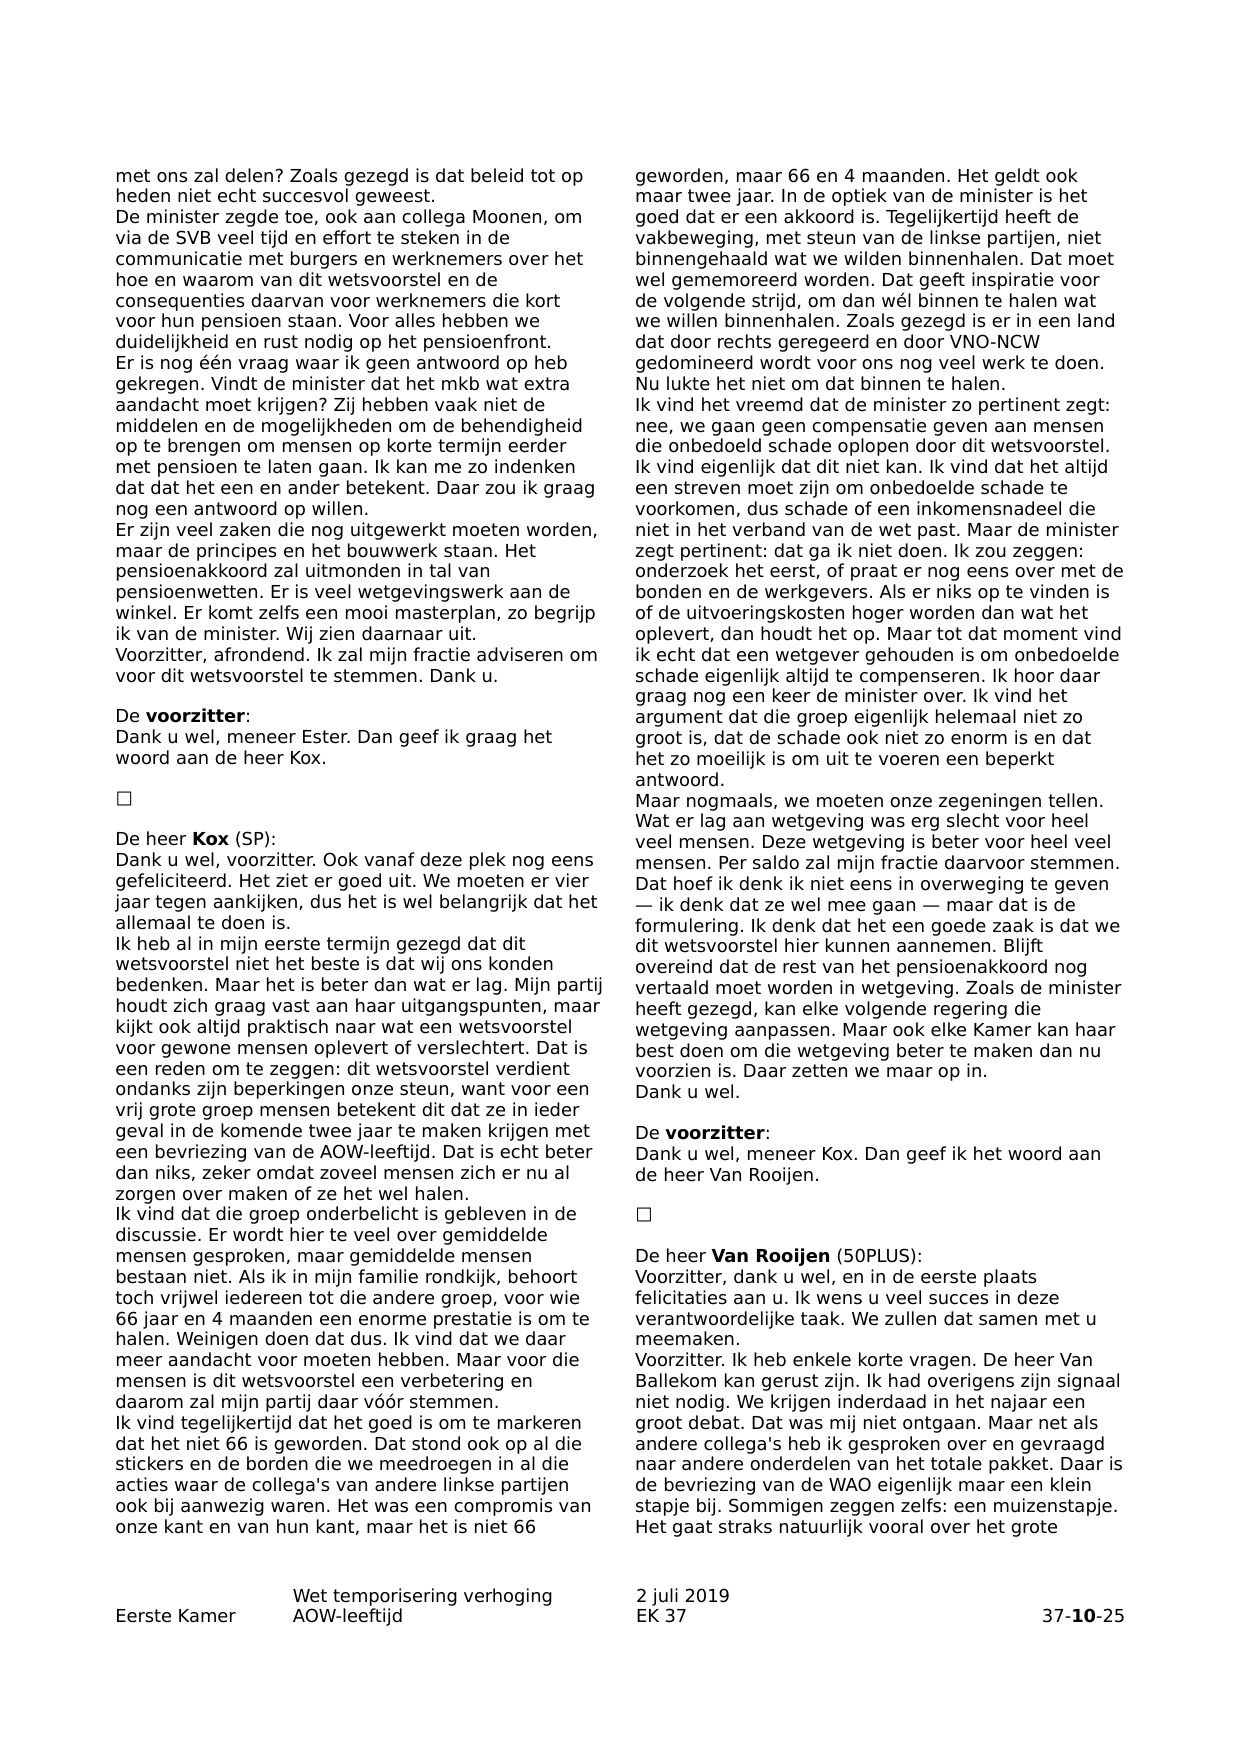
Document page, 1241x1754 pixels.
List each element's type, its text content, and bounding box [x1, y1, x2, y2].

text geworden, maar 66 en 4 maanden. Het geldt ook maar twee jaar. In de optiek van de minister is het goed dat er een akkoord is. Tegelijkertijd heeft de vakbeweging, met steun van de linkse partijen, niet binnengehaald wat we wilden binnenhalen. Dat moet wel gememoreerd worden. Dat geeft inspiratie voor de volgende strijd, om dan wél binnen te halen wat we willen binnenhalen. Zoals gezegd is er in een land dat door rechts geregeerd en door VNO-NCW gedomineerd wordt voor ons nog veel werk te doen. Nu lukte het niet om dat binnen te halen. [635, 165, 1125, 394]
text ⬜ [115, 788, 605, 809]
text Er is nog één vraag waar ik geen antwoord op heb gekregen. Vindt de minister dat het mkb wat extra aandacht moet krijgen? Zij hebben vaak niet de middelen en de mogelijkheden om de behendigheid op te brengen om mensen op korte termijn eerder met pensioen te laten gaan. Ik kan me zo indenken dat dat het een en ander betekent. Daar zou ik graag nog een antwoord op willen. [115, 353, 605, 519]
text Ik vind tegelijkertijd dat het goed is om te markeren dat het niet 66 is geworden. Dat stond ook op al die stickers en de borden die we meedroegen in al die acties waar de collega's van andere linkse partijen ook bij aanwezig waren. Het was een compromis van onze kant en van hun kant, maar het is niet 66 [115, 1412, 605, 1537]
text De voorzitter: [635, 1123, 1125, 1143]
text Voorzitter. Ik heb enkele korte vragen. De heer Van Ballekom kan gerust zijn. Ik had overigens zijn signaal niet nodig. We krijgen inderdaad in het najaar een groot debat. Dat was mij niet ontgaan. Maar net als andere collega's heb ik gesproken over en gevraagd naar andere onderdelen van het totale pakket. Daar is de bevriezing van de WAO eigenlijk maar een klein stapje bij. Sommigen zeggen zelfs: een muizenstapje. Het gaat straks natuurlijk vooral over het grote [635, 1350, 1125, 1537]
text De heer Kox (SP): [115, 829, 605, 850]
text Ik vind het vreemd dat de minister zo pertinent zegt: nee, we gaan geen compensatie geven aan mensen die onbedoeld schade oplopen door dit wetsvoorstel. Ik vind eigenlijk dat dit niet kan. Ik vind dat het altijd een streven moet zijn om onbedoelde schade te voorkomen, dus schade of een inkomensnadeel die niet in het verband van de wet past. Maar de minister zegt pertinent: dat ga ik niet doen. Ik zou zeggen: onderzoek het eerst, of praat er nog eens over met de bonden en de werkgevers. Als er niks op te vinden is of de uitvoeringskosten hoger worden dan wat het oplevert, dan houdt het op. Maar tot dat moment vind ik echt dat een wetgever gehouden is om onbedoelde schade eigenlijk altijd te compenseren. Ik hoor daar graag nog een keer de minister over. Ik vind het argument dat die groep eigenlijk helemaal niet zo groot is, dat de schade ook niet zo enorm is en dat het zo moeilijk is om uit te voeren een beperkt antwoord. [635, 394, 1125, 790]
text met ons zal delen? Zoals gezegd is dat beleid tot op heden niet echt succesvol geweest. [115, 165, 605, 207]
text Maar nogmaals, we moeten onze zegeningen tellen. Wat er lag aan wetgeving was erg slecht voor heel veel mensen. Deze wetgeving is beter voor heel veel mensen. Per saldo zal mijn fractie daarvoor stemmen. Dat hoef ik denk ik niet eens in overweging te geven — ik denk dat ze wel mee gaan — maar dat is de formulering. Ik denk dat het een goede zaak is dat we dit wetsvoorstel hier kunnen aannemen. Blijft overeind dat de rest van het pensioenakkoord nog vertaald moet worden in wetgeving. Zoals de minister heeft gezegd, kan elke volgende regering die wetgeving aanpassen. Maar ook elke Kamer kan haar best doen om die wetgeving beter te maken dan nu voorzien is. Daar zetten we maar op in. [635, 790, 1125, 1082]
text Dank u wel. [635, 1082, 1125, 1103]
text Dank u wel, meneer Kox. Dan geef ik het woord aan de heer Van Rooijen. [635, 1143, 1125, 1185]
text ⬜ [635, 1205, 1125, 1226]
text De heer Van Rooijen (50PLUS): [635, 1246, 1125, 1267]
text Voorzitter, dank u wel, en in de eerste plaats felicitaties aan u. Ik wens u veel succes in deze verantwoordelijke taak. We zullen dat samen met u meemaken. [635, 1267, 1125, 1350]
text Ik heb al in mijn eerste termijn gezegd dat dit wetsvoorstel niet het beste is dat wij ons konden bedenken. Maar het is beter dan wat er lag. Mijn partij houdt zich graag vast aan haar uitgangspunten, maar kijkt ook altijd praktisch naar wat een wetsvoorstel voor gewone mensen oplevert of verslechtert. Dat is een reden om te zeggen: dit wetsvoorstel verdient ondanks zijn beperkingen onze steun, want voor een vrij grote groep mensen betekent dit dat ze in ieder geval in de komende twee jaar te maken krijgen met een bevriezing van de AOW-leeftijd. Dat is echt beter dan niks, zeker omdat zoveel mensen zich er nu al zorgen over maken of ze het wel halen. [115, 933, 605, 1204]
text Er zijn veel zaken die nog uitgewerkt moeten worden, maar de principes en het bouwwerk staan. Het pensioenakkoord zal uitmonden in tal van pensioenwetten. Er is veel wetgevingswerk aan de winkel. Er komt zelfs een mooi masterplan, zo begrijp ik van de minister. Wij zien daarnaar uit. [115, 519, 605, 644]
text Voorzitter, afrondend. Ik zal mijn fractie adviseren om voor dit wetsvoorstel te stemmen. Dank u. [115, 644, 605, 686]
text Dank u wel, voorzitter. Ook vanaf deze plek nog eens gefeliciteerd. Het ziet er goed uit. We moeten er vier jaar tegen aankijken, dus het is wel belangrijk dat het allemaal te doen is. [115, 850, 605, 933]
text De minister zegde toe, ook aan collega Moonen, om via de SVB veel tijd en effort te steken in de communicatie met burgers en werknemers over het hoe en waarom van dit wetsvoorstel en de consequenties daarvan voor werknemers die kort voor hun pensioen staan. Voor alles hebben we duidelijkheid en rust nodig op het pensioenfront. [115, 207, 605, 353]
text Ik vind dat die groep onderbelicht is gebleven in de discussie. Er wordt hier te veel over gemiddelde mensen gesproken, maar gemiddelde mensen bestaan niet. Als ik in mijn familie rondkijk, behoort toch vrijwel iedereen tot die andere groep, voor wie 66 jaar en 4 maanden een enorme prestatie is om te halen. Weinigen doen dat dus. Ik vind dat we daar meer aandacht voor moeten hebben. Maar voor die mensen is dit wetsvoorstel een verbetering en daarom zal mijn partij daar vóór stemmen. [115, 1204, 605, 1412]
text De voorzitter: [115, 706, 605, 727]
text Dank u wel, meneer Ester. Dan geef ik graag het woord aan de heer Kox. [115, 727, 605, 768]
